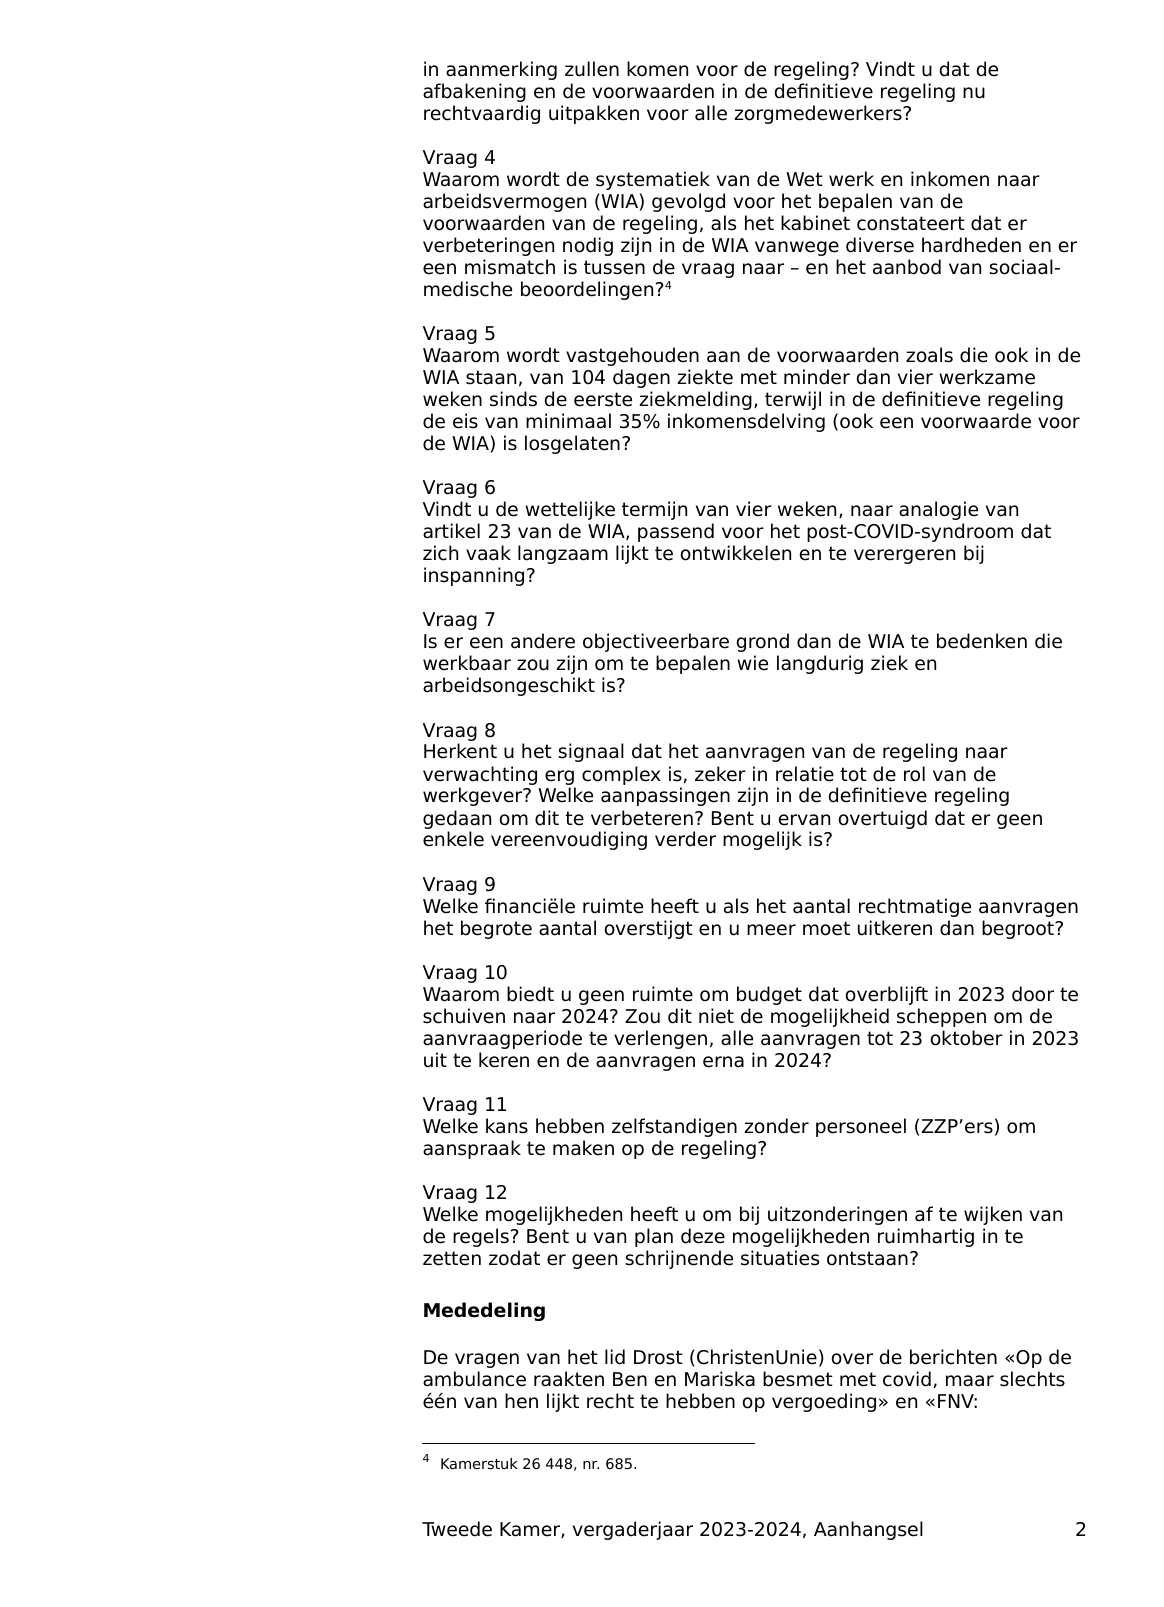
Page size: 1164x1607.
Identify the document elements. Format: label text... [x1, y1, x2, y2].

text Vraag 11 [422, 1094, 1087, 1116]
text Vraag 9 [422, 873, 1087, 896]
text Is er een andere objectiveerbare grond dan de WIA te bedenken die werkbaar zou zijn om te bepalen wie langdurig ziek en arbeidsongeschikt is? [422, 631, 1087, 697]
text Vindt u de wettelijke termijn van vier weken, naar analogie van artikel 23 van de WIA, passend voor het post-COVID-syndroom dat zich vaak langzaam lijkt te ontwikkelen en te verergeren bij inspanning? [422, 499, 1087, 587]
text in aanmerking zullen komen voor de regeling? Vindt u dat de afbakening en de voorwaarden in de definitieve regeling nu rechtvaardig uitpakken voor alle zorgmedewerkers? [422, 59, 1087, 125]
text Vraag 8 [422, 719, 1087, 741]
text Herkent u het signaal dat het aanvragen van de regeling naar verwachting erg complex is, zeker in relatie tot de rol van de werkgever? Welke aanpassingen zijn in de definitieve regeling gedaan om dit te verbeteren? Bent u ervan overtuigd dat er geen enkele vereenvoudiging verder mogelijk is? [422, 741, 1087, 851]
text De vragen van het lid Drost (ChristenUnie) over de berichten «Op de ambulance raakten Ben en Mariska besmet met covid, maar slechts één van hen lijkt recht te hebben op vergoeding» en «FNV: [422, 1347, 1087, 1413]
text Vraag 7 [422, 609, 1087, 631]
text Vraag 10 [422, 962, 1087, 984]
text Vraag 5 [422, 323, 1087, 345]
text Welke mogelijkheden heeft u om bij uitzonderingen af te wijken van de regels? Bent u van plan deze mogelijkheden ruimhartig in te zetten zodat er geen schrijnende situaties ontstaan? [422, 1204, 1087, 1270]
text Waarom wordt de systematiek van de Wet werk en inkomen naar arbeidsvermogen (WIA) gevolgd voor het bepalen van de voorwaarden van de regeling, als het kabinet constateert dat er verbeteringen nodig zijn in de WIA vanwege diverse hardheden en er een mismatch is tussen de vraag naar – en het aanbod van sociaal-medische beoordelingen? [422, 169, 1087, 301]
text Vraag 4 [422, 147, 1087, 169]
text Waarom biedt u geen ruimte om budget dat overblijft in 2023 door te schuiven naar 2024? Zou dit niet de mogelijkheid scheppen om de aanvraagperiode te verlengen, alle aanvragen tot 23 oktober in 2023 uit te keren en de aanvragen erna in 2024? [422, 984, 1087, 1072]
text Vraag 6 [422, 477, 1087, 499]
text Waarom wordt vastgehouden aan de voorwaarden zoals die ook in de WIA staan, van 104 dagen ziekte met minder dan vier werkzame weken sinds de eerste ziekmelding, terwijl in de definitieve regeling de eis van minimaal 35% inkomensdelving (ook een voorwaarde voor de WIA) is losgelaten? [422, 345, 1087, 455]
text Welke kans hebben zelfstandigen zonder personeel (ZZP’ers) om aanspraak te maken op de regeling? [422, 1116, 1087, 1160]
subtitle Mededeling [422, 1300, 1087, 1322]
text Kamerstuk 26 448, nr. 685. [422, 1452, 1087, 1474]
text Welke financiële ruimte heeft u als het aantal rechtmatige aanvragen het begrote aantal overstijgt en u meer moet uitkeren dan begroot? [422, 896, 1087, 939]
text Vraag 12 [422, 1182, 1087, 1204]
